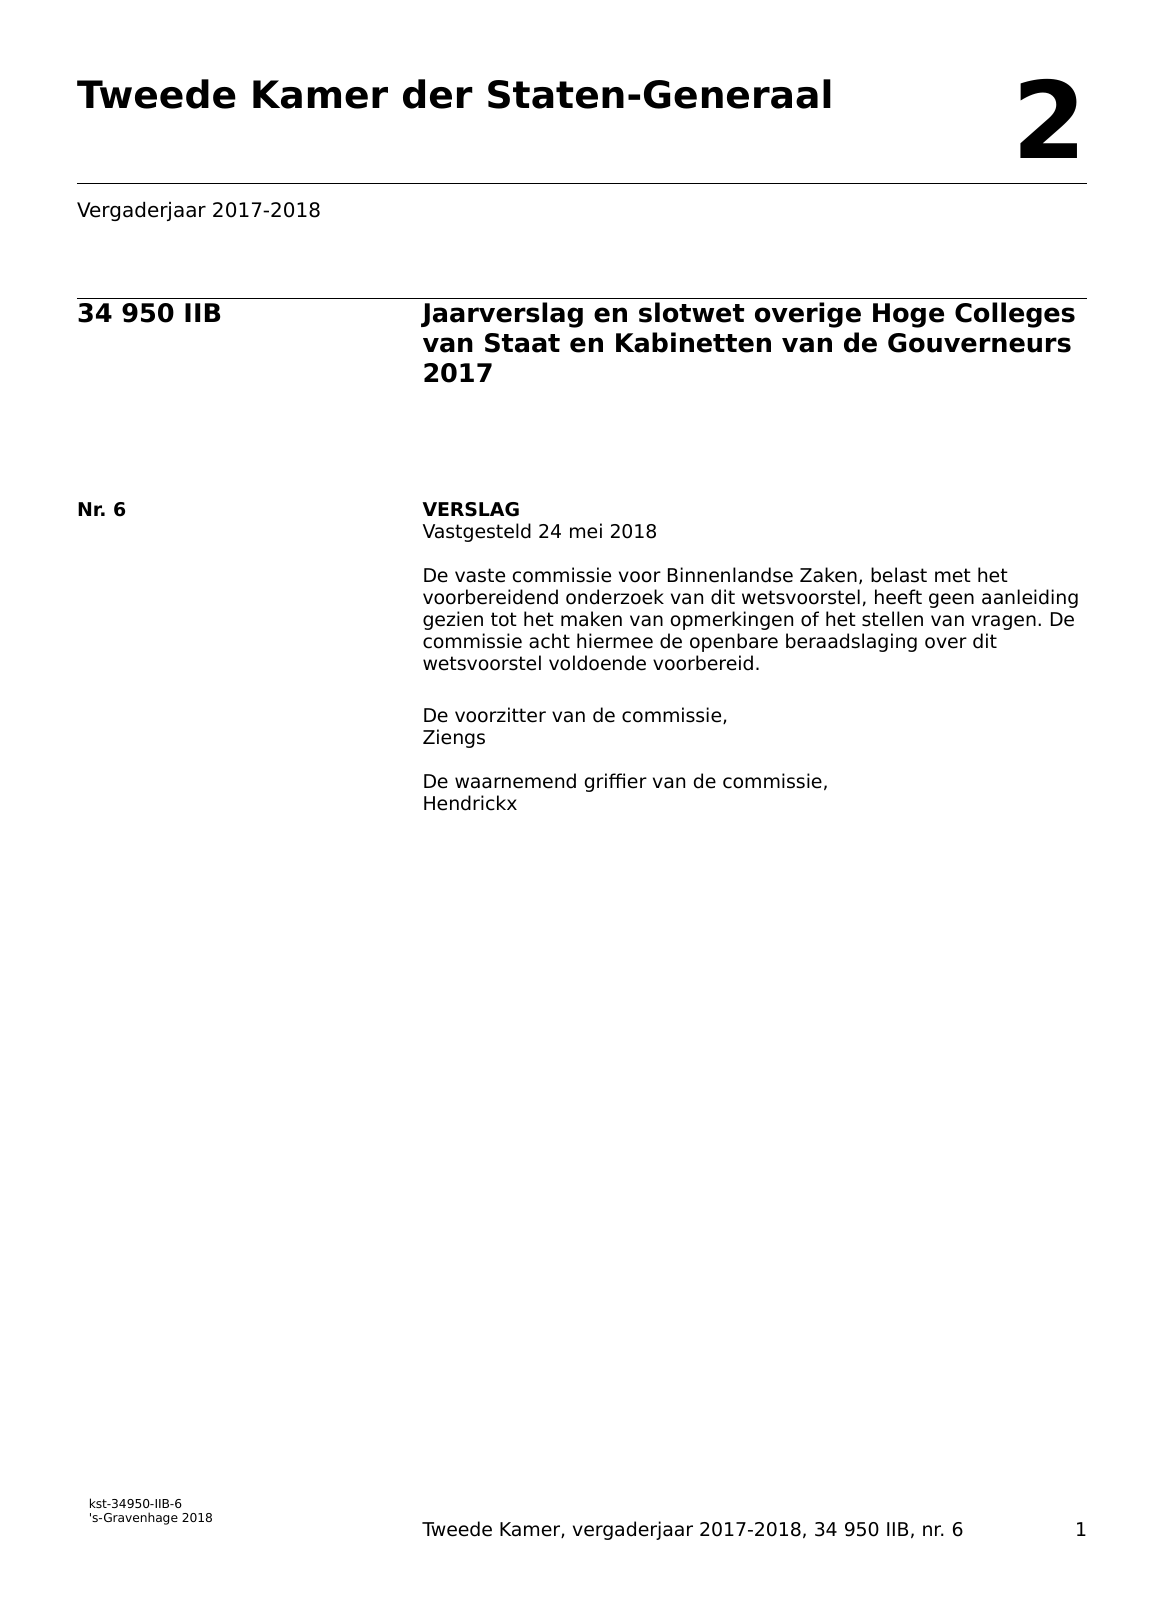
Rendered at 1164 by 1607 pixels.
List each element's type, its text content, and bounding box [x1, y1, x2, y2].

table_header Tweede Kamer der Staten-Generaal [77, 59, 886, 183]
subtitle 34 950 IIB Jaarverslag en slotwet overige Hoge Colleges van Staat en Kabinetten van de Gouverneurs 2017 [77, 299, 1087, 388]
text 's-Gravenhage 2018 [88, 1511, 323, 1525]
text De voorzitter van de commissie, Ziengs [422, 705, 1087, 749]
table_cell Vergaderjaar 2017-2018 [77, 184, 1087, 298]
text kst-34950-IIB-6 [88, 1497, 323, 1511]
text Vastgesteld 24 mei 2018 [422, 521, 1087, 543]
table_header 2 [886, 59, 1087, 183]
text De vaste commissie voor Binnenlandse Zaken, belast met het voorbereidend onderzoek van dit wetsvoorstel, heeft geen aanleiding gezien tot het maken van opmerkingen of het stellen van vragen. De commissie acht hiermee de openbare beraadslaging over dit wetsvoorstel voldoende voorbereid. [422, 565, 1087, 675]
subtitle Nr. 6 VERSLAG [77, 499, 1087, 521]
text De waarnemend griffier van de commissie, Hendrickx [422, 771, 1087, 815]
